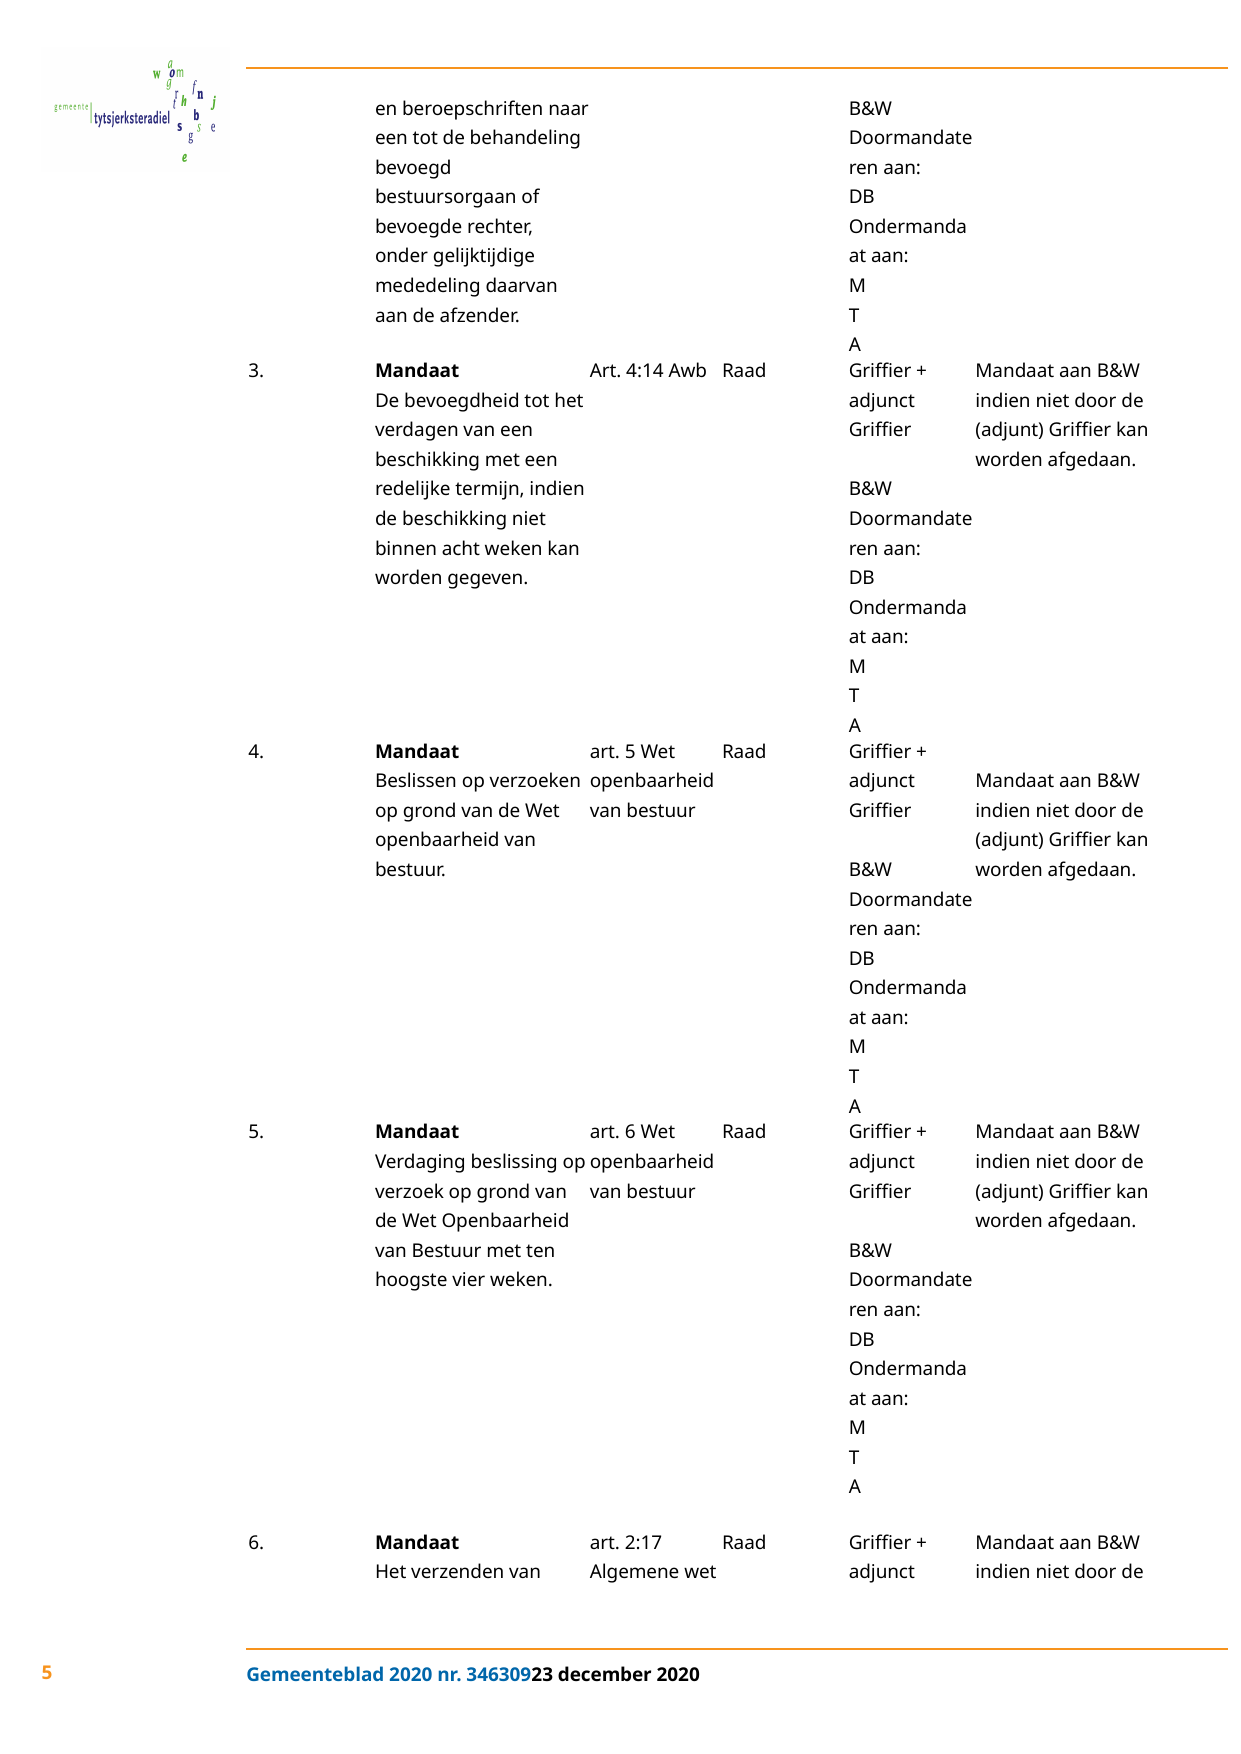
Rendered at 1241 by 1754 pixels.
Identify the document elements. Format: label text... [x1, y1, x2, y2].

table_cell 6. [248, 1529, 375, 1584]
table_cell [590, 95, 722, 357]
table_cell en beroepschriften naar een tot de behandeling bevoegd bestuursorgaan of bevoegde rechter, onder gelijktijdige mededeling daarvan aan de afzender. [375, 95, 589, 357]
table_cell 4. [248, 738, 375, 1119]
picture [41, 47, 231, 172]
table_cell Mandaat aan B&W indien niet door de (adjunt) Griffier kan worden afgedaan. [975, 738, 1152, 1119]
table_cell Mandaat aan B&W indien niet door de (adjunt) Griffier kan worden afgedaan. [975, 1119, 1152, 1529]
table_cell Raad [722, 1119, 848, 1529]
table_cell Mandaat aan B&W indien niet door de [975, 1529, 1152, 1584]
table_cell [722, 95, 848, 357]
table_cell Griffier + adjunct Griffier B&W Doormandateren aan: DB Ondermandaat aan: M T A [849, 738, 975, 1119]
table_cell Art. 4:14 Awb [590, 357, 722, 738]
table_cell Mandaat aan B&W indien niet door de (adjunt) Griffier kan worden afgedaan. [975, 357, 1152, 738]
table_cell B&W Doormandateren aan: DB Ondermandaat aan: M T A [849, 95, 975, 357]
table_cell Mandaat Het verzenden van [375, 1529, 589, 1584]
table_cell Raad [722, 1529, 848, 1584]
table_cell Griffier + adjunct Griffier B&W Doormandateren aan: DB Ondermandaat aan: M T A [849, 357, 975, 738]
table_cell art. 5 Wet openbaarheid van bestuur [590, 738, 722, 1119]
table_cell Raad [722, 357, 848, 738]
table_cell art. 6 Wet openbaarheid van bestuur [590, 1119, 722, 1529]
table_cell 3. [248, 357, 375, 738]
table_cell Griffier + adjunct Griffier B&W Doormandateren aan: DB Ondermandaat aan: M T A [849, 1119, 975, 1529]
table_cell Mandaat De bevoegdheid tot het verdagen van een beschikking met een redelijke termijn, indien de beschikking niet binnen acht weken kan worden gegeven. [375, 357, 589, 738]
table_cell Griffier + adjunct [849, 1529, 975, 1584]
table_cell [248, 95, 375, 357]
table_cell Raad [722, 738, 848, 1119]
table_cell Mandaat Beslissen op verzoeken op grond van de Wet openbaarheid van bestuur. [375, 738, 589, 1119]
table_cell art. 2:17 Algemene wet [590, 1529, 722, 1584]
table_cell [975, 95, 1152, 357]
table_cell Mandaat Verdaging beslissing op verzoek op grond van de Wet Openbaarheid van Bestuur met ten hoogste vier weken. [375, 1119, 589, 1529]
table_cell 5. [248, 1119, 375, 1529]
